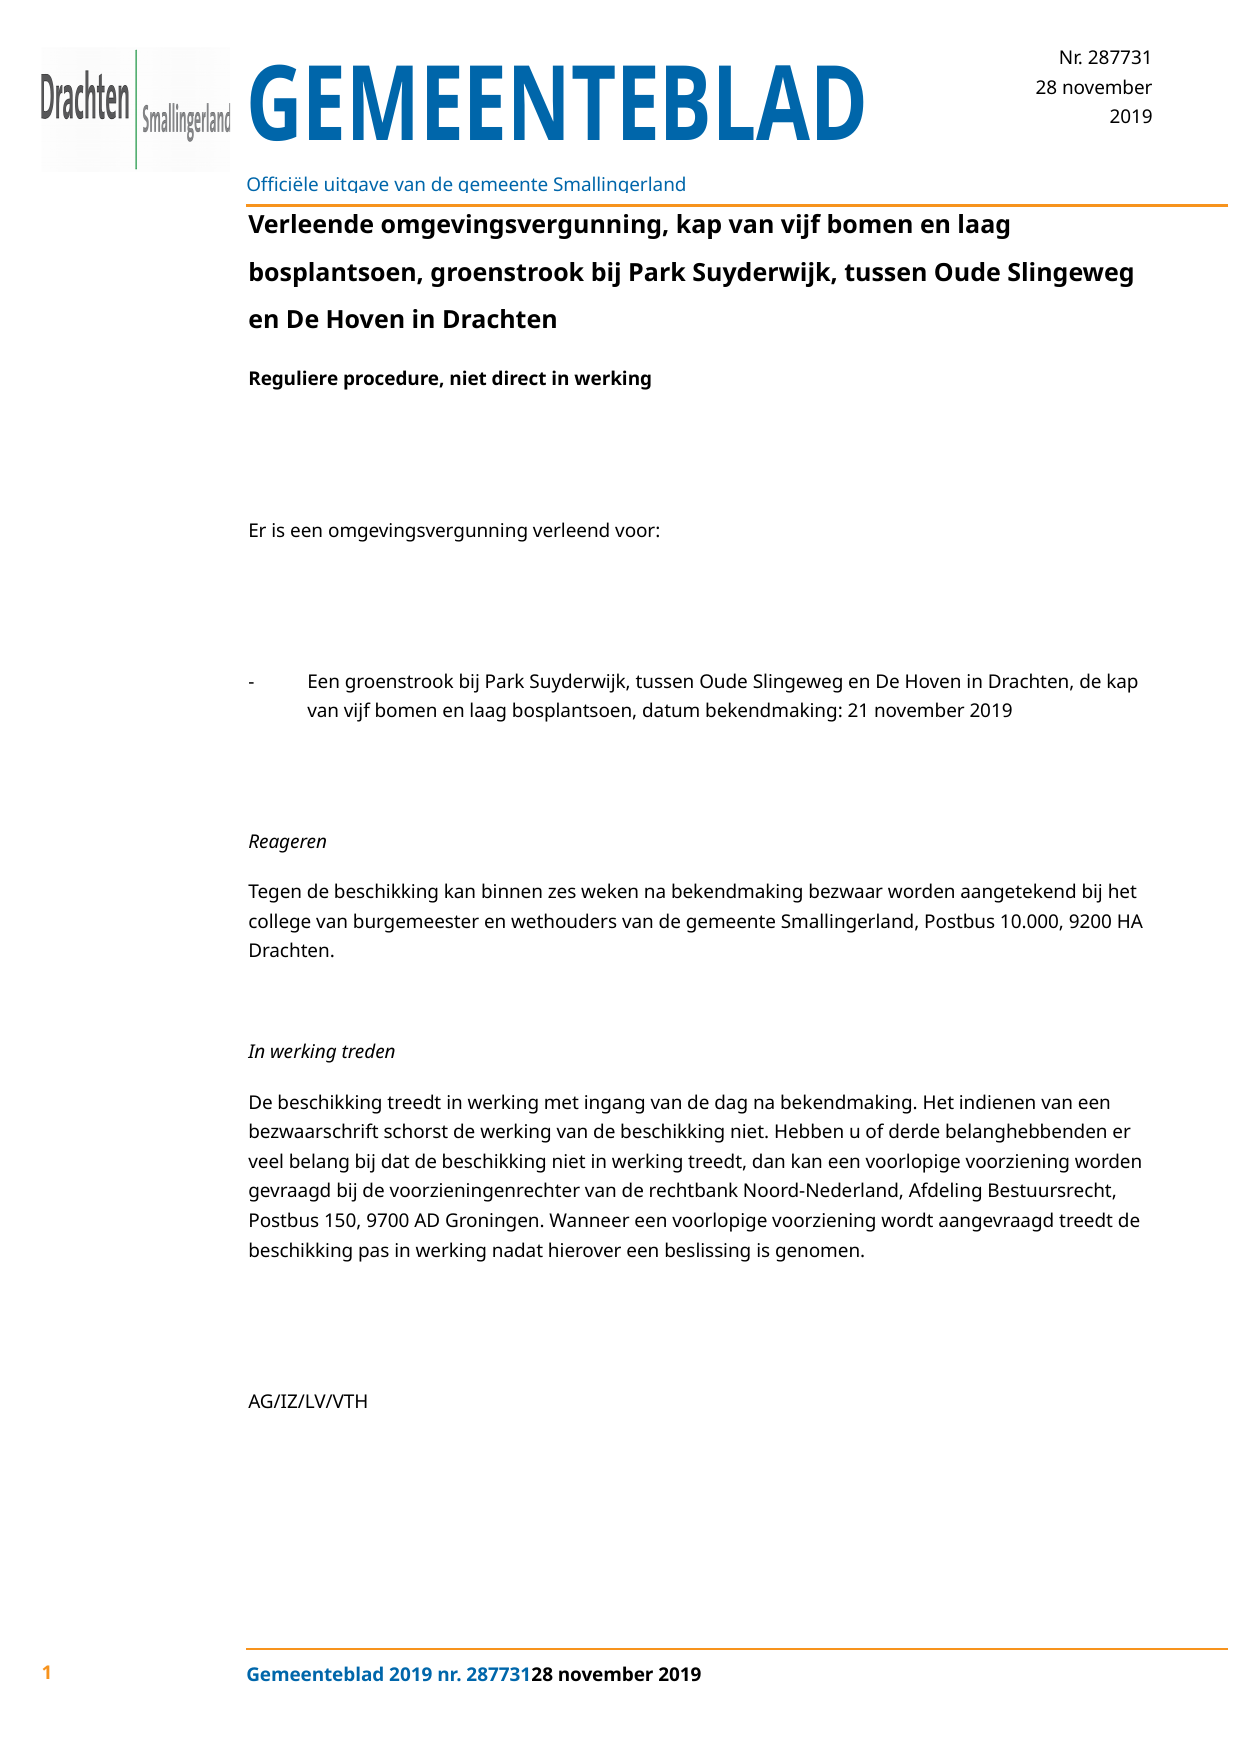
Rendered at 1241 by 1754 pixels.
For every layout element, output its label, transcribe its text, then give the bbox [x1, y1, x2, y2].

text In werking treden [248, 1038, 1152, 1064]
picture [41, 47, 231, 172]
text Reageren [248, 828, 1152, 854]
text Reguliere procedure, niet direct in werking [248, 366, 1152, 391]
text De beschikking treedt in werking met ingang van de dag na bekendmaking. Het indienen van een bezwaarschrift schorst de werking van de beschikking niet. Hebben u of derde belanghebbenden er veel belang bij dat de beschikking niet in werking treedt, dan kan een voorlopige voorziening worden gevraagd bij de voorzieningenrechter van de rechtbank Noord-Nederland, Afdeling Bestuursrecht, Postbus 150, 9700 AD Groningen. Wanneer een voorlopige voorziening wordt aangevraagd treedt de beschikking pas in werking nadat hierover een beslissing is genomen. [248, 1089, 1152, 1262]
text AG/IZ/LV/VTH [248, 1388, 1152, 1414]
text Tegen de beschikking kan binnen zes weken na bekendmaking bezwaar worden aangetekend bij het college van burgemeester en wethouders van de gemeente Smallingerland, Postbus 10.000, 9200 HA Drachten. [248, 878, 1152, 963]
text Er is een omgevingsvergunning verleend voor: [248, 517, 1152, 542]
list Een groenstrook bij Park Suyderwijk, tussen Oude Slingeweg en De Hoven in Drachten, de kap van vijf bomen en laag bosplantsoen, datum bekendmaking: 21 november 2019 [248, 668, 1152, 723]
text Verleende omgevingsvergunning, kap van vijf bomen en laag bosplantsoen, groenstrook bij Park Suyderwijk, tussen Oude Slingeweg en De Hoven in Drachten [248, 207, 1152, 336]
